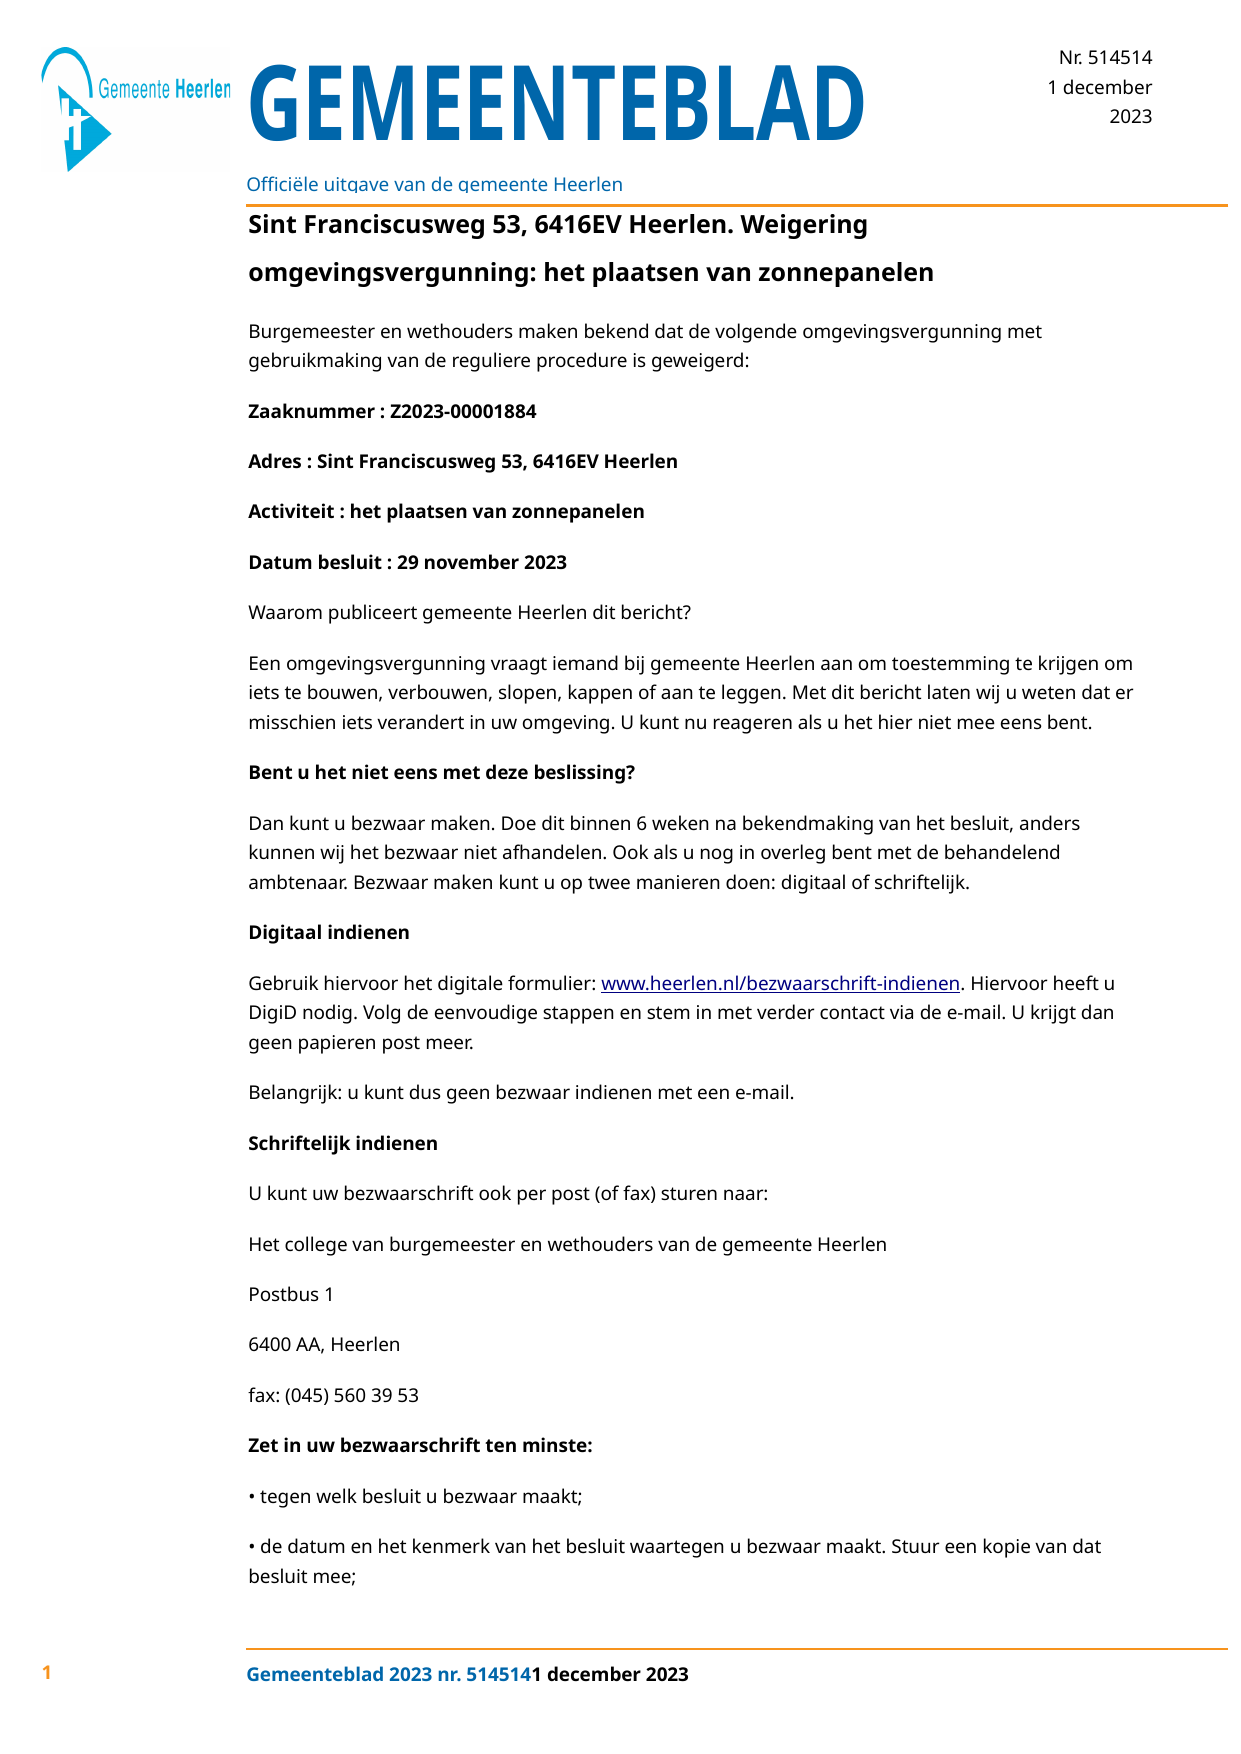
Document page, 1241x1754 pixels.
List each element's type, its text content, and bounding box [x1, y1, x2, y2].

text Adres : Sint Franciscusweg 53, 6416EV Heerlen [248, 448, 1152, 474]
text fax: (045) 560 39 53 [248, 1382, 1152, 1408]
text 6400 AA, Heerlen [248, 1332, 1152, 1357]
text Digitaal indienen [248, 919, 1152, 945]
text Een omgevingsvergunning vraagt iemand bij gemeente Heerlen aan om toestemming te krijgen om iets te bouwen, verbouwen, slopen, kappen of aan te leggen. Met dit bericht laten wij u weten dat er misschien iets verandert in uw omgeving. U kunt nu reageren als u het hier niet mee eens bent. [248, 650, 1152, 735]
text Activiteit : het plaatsen van zonnepanelen [248, 499, 1152, 524]
text Zet in uw bezwaarschrift ten minste: [248, 1432, 1152, 1458]
text Dan kunt u bezwaar maken. Doe dit binnen 6 weken na bekendmaking van het besluit, anders kunnen wij het bezwaar niet afhandelen. Ook als u nog in overleg bent met de behandelend ambtenaar. Bezwaar maken kunt u op twee manieren doen: digitaal of schriftelijk. [248, 810, 1152, 895]
text Waarom publiceert gemeente Heerlen dit bericht? [248, 599, 1152, 625]
text • tegen welk besluit u bezwaar maakt; [248, 1483, 1152, 1509]
text Datum besluit : 29 november 2023 [248, 549, 1152, 575]
picture [41, 47, 59, 70]
text Burgemeester en wethouders maken bekend dat de volgende omgevingsvergunning met gebruikmaking van de reguliere procedure is geweigerd: [248, 318, 1152, 373]
text Bent u het niet eens met deze beslissing? [248, 759, 1152, 785]
text Gebruik hiervoor het digitale formulier: www.heerlen.nl/bezwaarschrift-indienen. Hiervoor heeft u DigiD nodig. Volg de eenvoudige stappen en stem in met verder contact via de e-mail. U krijgt dan geen papieren post meer. [248, 970, 1152, 1055]
text • de datum en het kenmerk van het besluit waartegen u bezwaar maakt. Stuur een kopie van dat besluit mee; [248, 1533, 1152, 1589]
text Schriftelijk indienen [248, 1130, 1152, 1156]
text Zaaknummer : Z2023-00001884 [248, 398, 1152, 424]
text Sint Franciscusweg 53, 6416EV Heerlen. Weigering omgevingsvergunning: het plaatsen van zonnepanelen [248, 207, 1152, 288]
picture [41, 47, 231, 172]
text Postbus 1 [248, 1281, 1152, 1307]
text Het college van burgemeester en wethouders van de gemeente Heerlen [248, 1231, 1152, 1257]
text U kunt uw bezwaarschrift ook per post (of fax) sturen naar: [248, 1180, 1152, 1206]
text Belangrijk: u kunt dus geen bezwaar indienen met een e-mail. [248, 1079, 1152, 1105]
